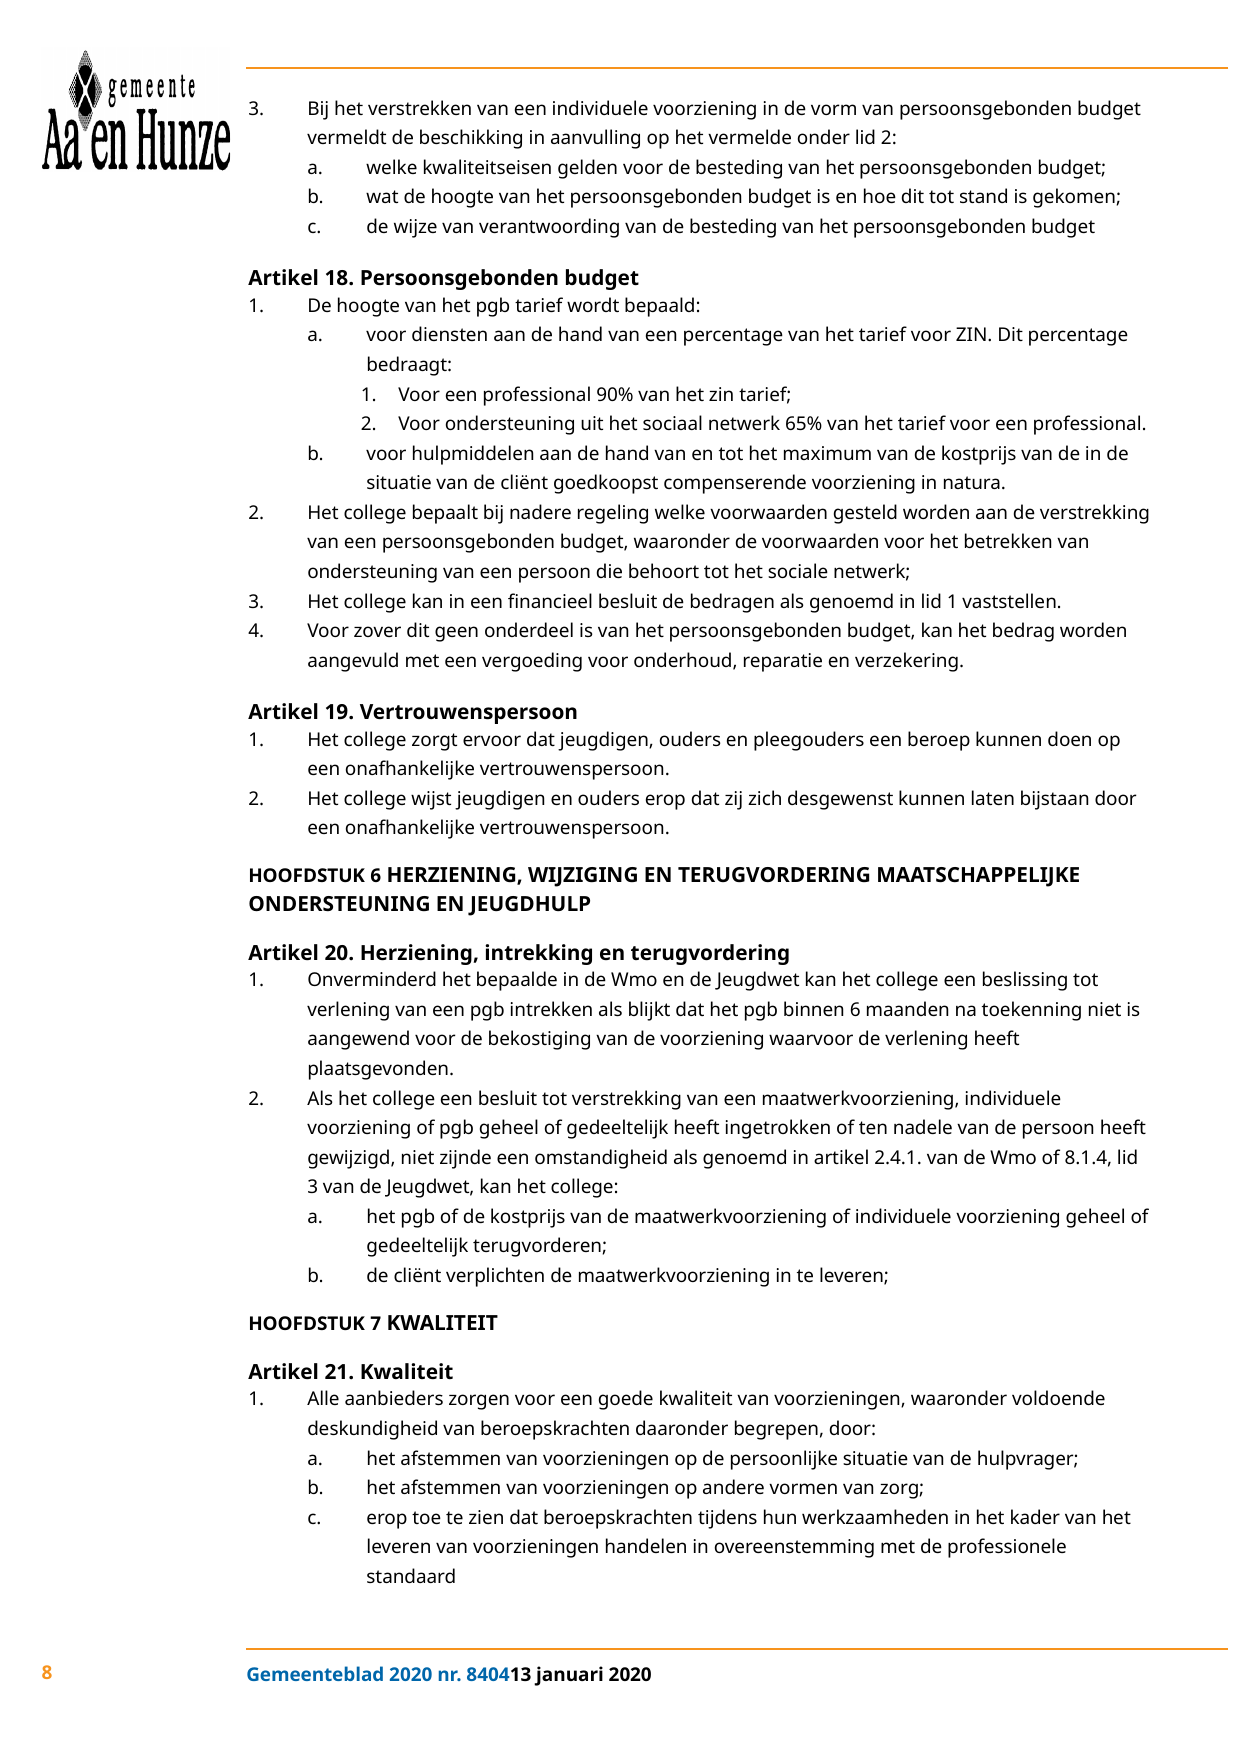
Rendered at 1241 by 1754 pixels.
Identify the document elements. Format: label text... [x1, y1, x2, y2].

list Het college wijst jeugdigen en ouders erop dat zij zich desgewenst kunnen laten bijstaan door een onafhankelijke vertrouwenspersoon. [248, 785, 1152, 840]
list het pgb of de kostprijs van de maatwerkvoorziening of individuele voorziening geheel of gedeeltelijk terugvorderen; [307, 1203, 1152, 1258]
list Voor ondersteuning uit het sociaal netwerk 65% van het tarief voor een professional. [361, 410, 1152, 436]
list de cliënt verplichten de maatwerkvoorziening in te leveren; [307, 1262, 1152, 1288]
text HOOFDSTUK 6 HERZIENING, WIJZIGING EN TERUGVORDERING MAATSCHAPPELIJKE ONDERSTEUNING EN JEUGDHULP [248, 860, 1152, 917]
list voor diensten aan de hand van een percentage van het tarief voor ZIN. Dit percentage bedraagt: [307, 322, 1152, 377]
list voor hulpmiddelen aan de hand van en tot het maximum van de kostprijs van de in de situatie van de cliënt goedkoopst compenserende voorziening in natura. [307, 440, 1152, 495]
list het afstemmen van voorzieningen op de persoonlijke situatie van de hulpvrager; [307, 1445, 1152, 1470]
list welke kwaliteitseisen gelden voor de besteding van het persoonsgebonden budget; [307, 154, 1152, 180]
list Voor zover dit geen onderdeel is van het persoonsgebonden budget, kan het bedrag worden aangevuld met een vergoeding voor onderhoud, reparatie en verzekering. [248, 617, 1152, 673]
list Voor een professional 90% van het zin tarief; [361, 381, 1152, 406]
text Artikel 20. Herziening, intrekking en terugvordering [248, 938, 1152, 966]
list Onverminderd het bepaalde in de Wmo en de Jeugdwet kan het college een beslissing tot verlening van een pgb intrekken als blijkt dat het pgb binnen 6 maanden na toekenning niet is aangewend voor de bekostiging van de voorziening waarvoor de verlening heeft plaatsgevonden. [248, 966, 1152, 1081]
list Het college zorgt ervoor dat jeugdigen, ouders en pleegouders een beroep kunnen doen op een onafhankelijke vertrouwenspersoon. [248, 726, 1152, 781]
text Artikel 19. Vertrouwenspersoon [248, 697, 1152, 726]
list De hoogte van het pgb tarief wordt bepaald: [248, 292, 1152, 318]
list het afstemmen van voorzieningen op andere vormen van zorg; [307, 1474, 1152, 1500]
text Artikel 18. Persoonsgebonden budget [248, 263, 1152, 292]
list de wijze van verantwoording van de besteding van het persoonsgebonden budget [307, 213, 1152, 239]
list Bij het verstrekken van een individuele voorziening in de vorm van persoonsgebonden budget vermeldt de beschikking in aanvulling op het vermelde onder lid 2: [248, 95, 1152, 150]
list Het college kan in een financieel besluit de bedragen als genoemd in lid 1 vaststellen. [248, 588, 1152, 613]
list Alle aanbieders zorgen voor een goede kwaliteit van voorzieningen, waaronder voldoende deskundigheid van beroepskrachten daaronder begrepen, door: [248, 1386, 1152, 1441]
picture [41, 47, 231, 172]
text HOOFDSTUK 7 KWALITEIT [248, 1308, 1152, 1336]
list wat de hoogte van het persoonsgebonden budget is en hoe dit tot stand is gekomen; [307, 183, 1152, 209]
text Artikel 21. Kwaliteit [248, 1357, 1152, 1386]
list erop toe te zien dat beroepskrachten tijdens hun werkzaamheden in het kader van het leveren van voorzieningen handelen in overeenstemming met de professionele standaard [307, 1504, 1152, 1589]
list Het college bepaalt bij nadere regeling welke voorwaarden gesteld worden aan de verstrekking van een persoonsgebonden budget, waaronder de voorwaarden voor het betrekken van ondersteuning van een persoon die behoort tot het sociale netwerk; [248, 499, 1152, 584]
list Als het college een besluit tot verstrekking van een maatwerkvoorziening, individuele voorziening of pgb geheel of gedeeltelijk heeft ingetrokken of ten nadele van de persoon heeft gewijzigd, niet zijnde een omstandigheid als genoemd in artikel 2.4.1. van de Wmo of 8.1.4, lid 3 van de Jeugdwet, kan het college: [248, 1085, 1152, 1199]
